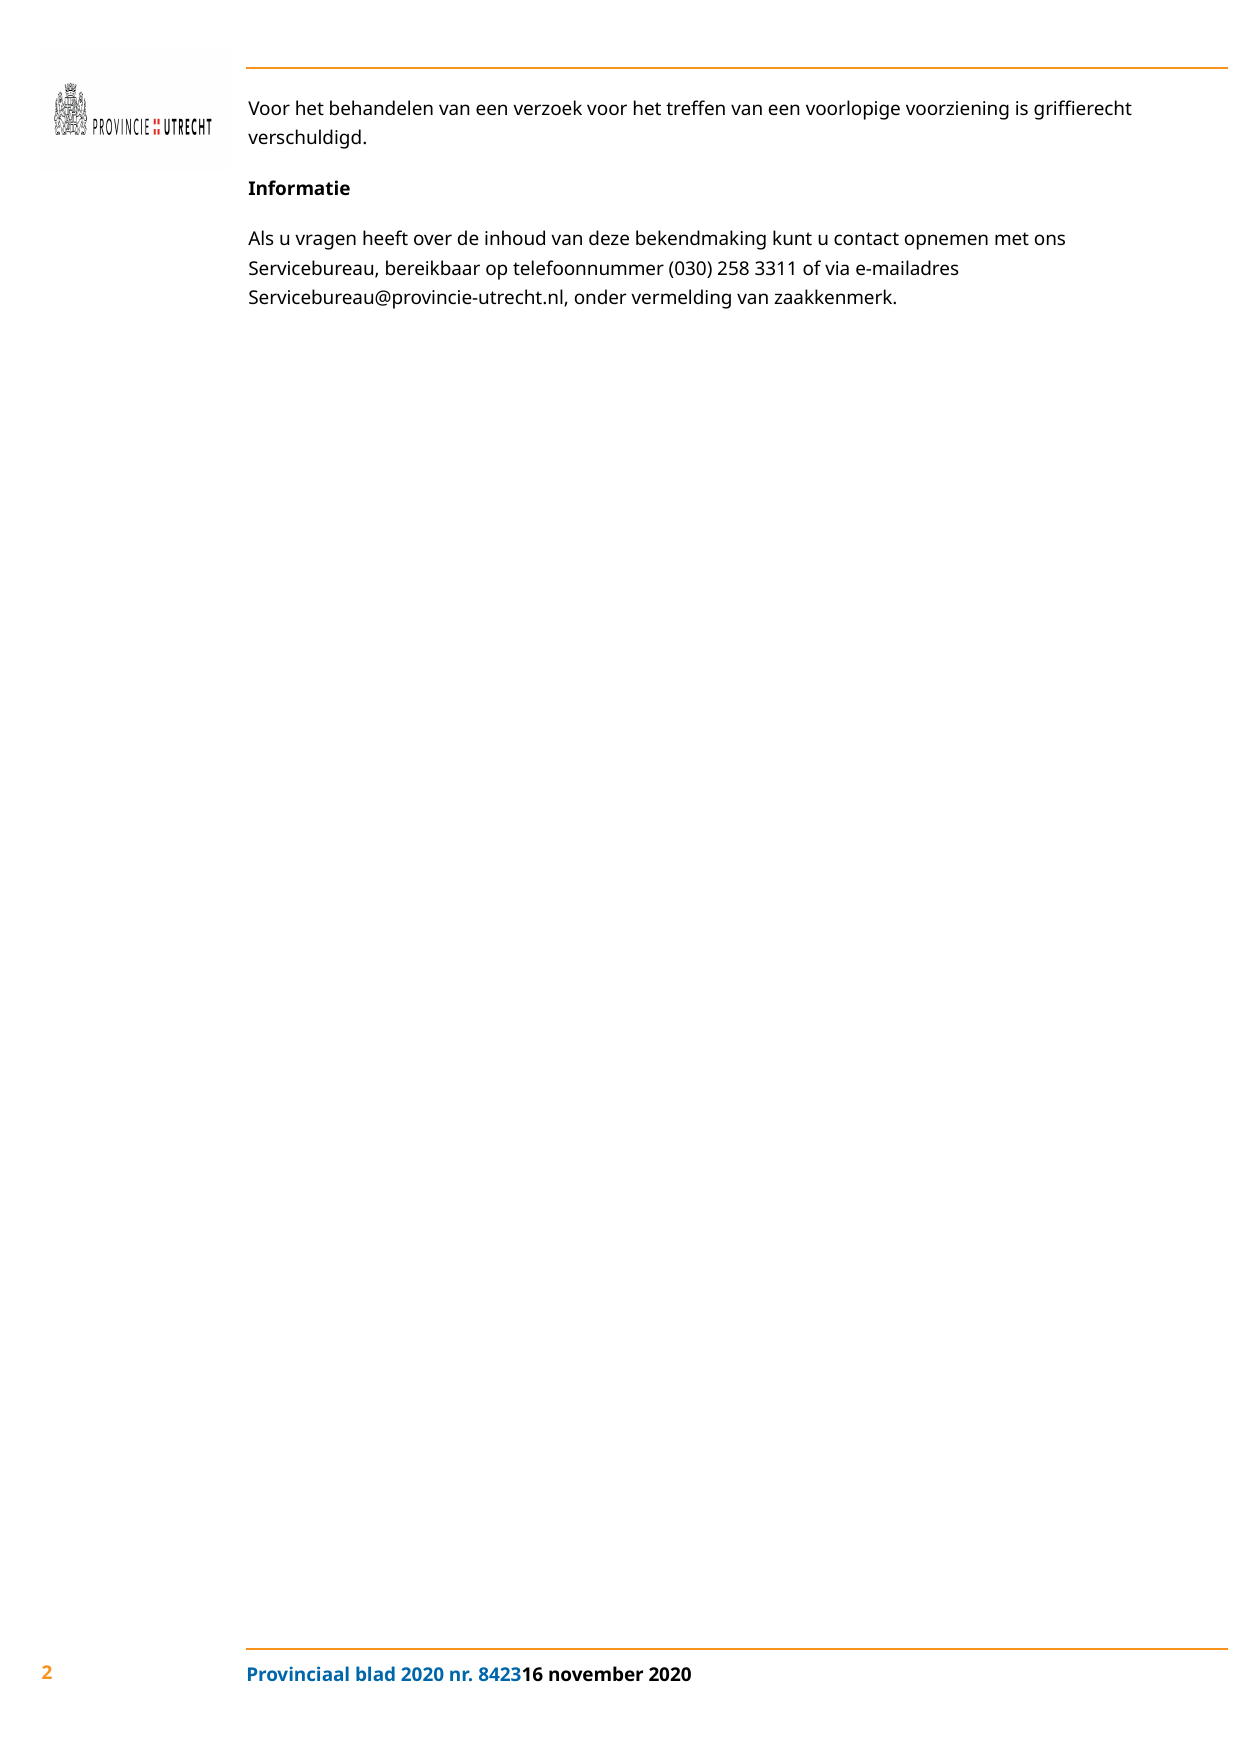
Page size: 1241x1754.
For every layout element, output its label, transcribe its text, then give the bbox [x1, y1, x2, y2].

text Voor het behandelen van een verzoek voor het treffen van een voorlopige voorziening is griffierecht verschuldigd. [248, 95, 1152, 150]
text Informatie [248, 175, 1152, 201]
text Als u vragen heeft over de inhoud van deze bekendmaking kunt u contact opnemen met ons Servicebureau, bereikbaar op telefoonnummer (030) 258 3311 of via e-mailadres Servicebureau@provincie-utrecht.nl, onder vermelding van zaakkenmerk. [248, 225, 1152, 310]
picture [41, 47, 231, 172]
